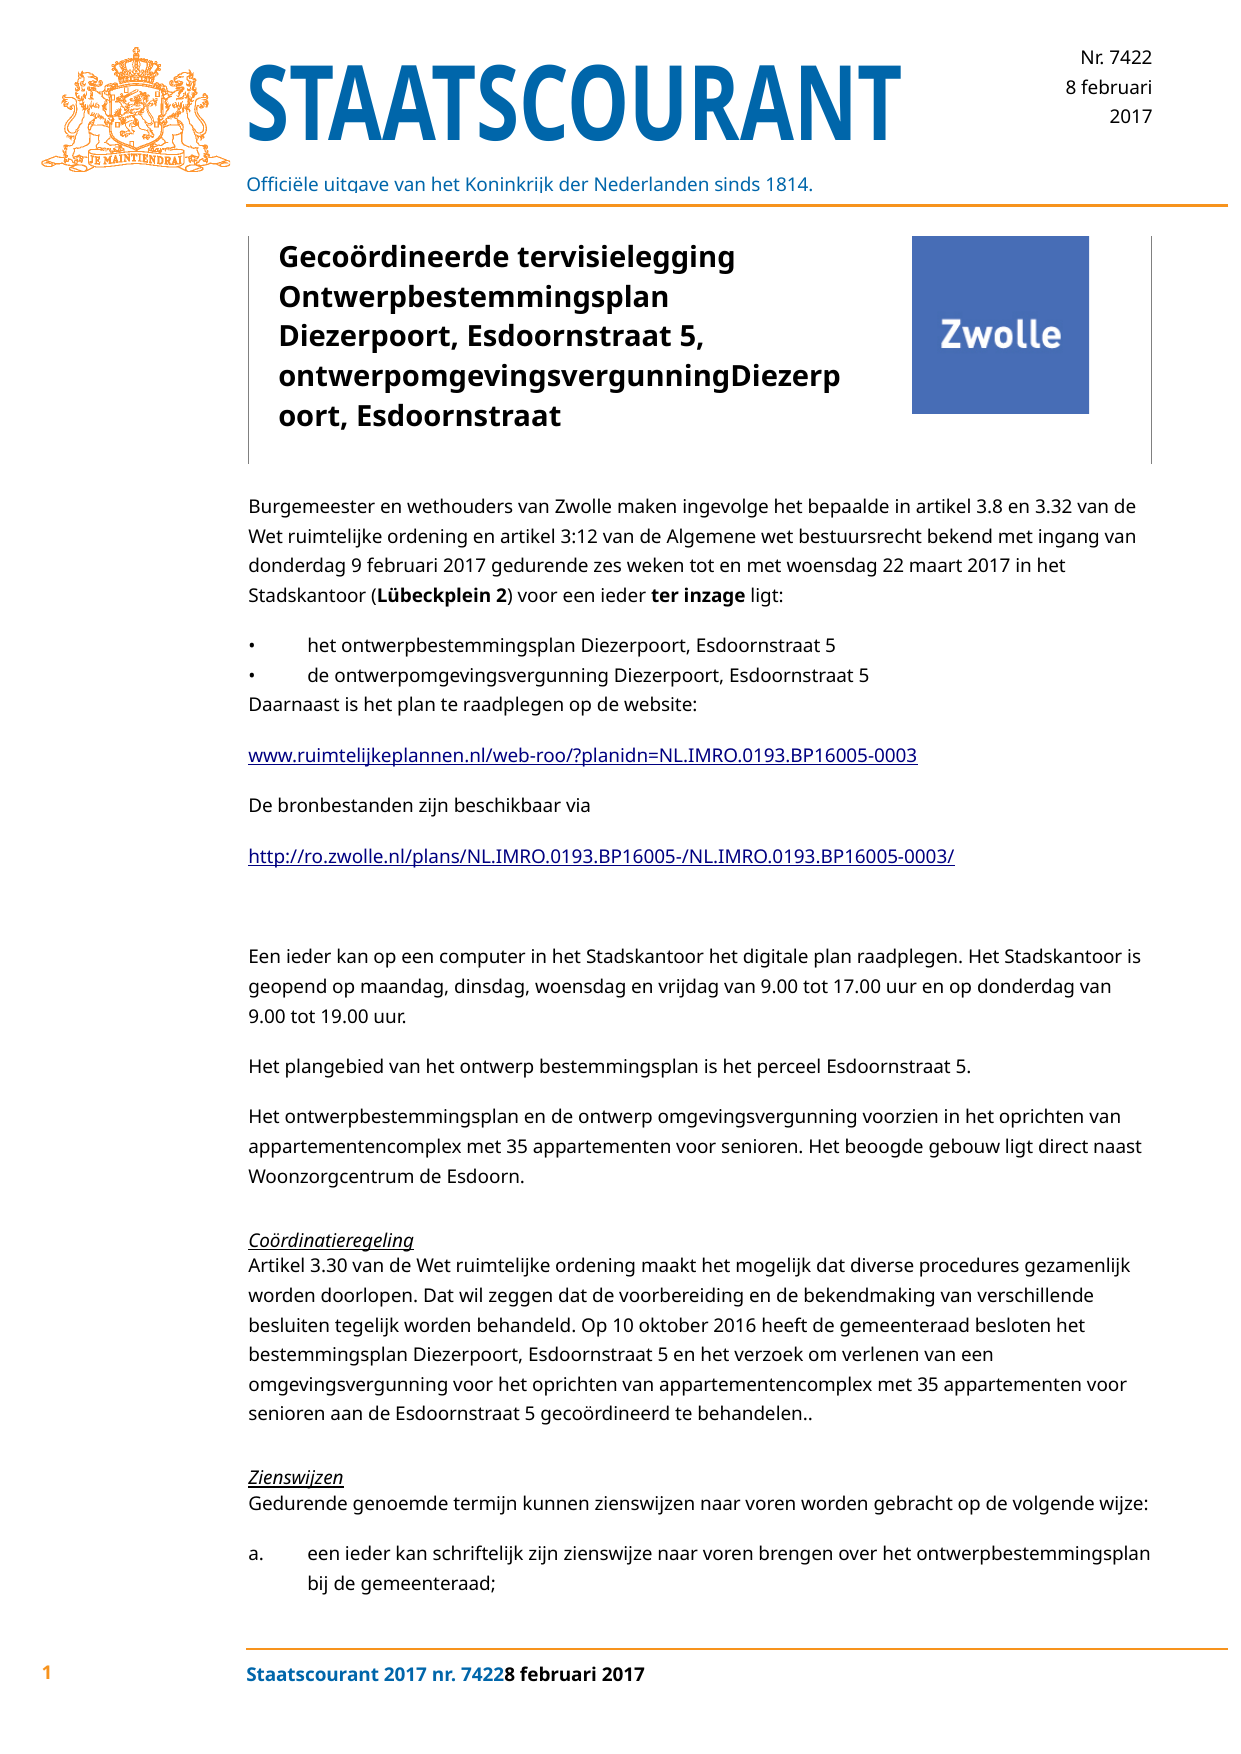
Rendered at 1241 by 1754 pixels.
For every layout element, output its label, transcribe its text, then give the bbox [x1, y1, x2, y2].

text Zienswijzen [248, 1464, 1152, 1490]
text De bronbestanden zijn beschikbaar via [248, 792, 1152, 818]
list een ieder kan schriftelijk zijn zienswijze naar voren brengen over het ontwerpbestemmingsplan bij de gemeenteraad; [248, 1541, 1152, 1596]
table_header [850, 414, 1151, 464]
picture [41, 47, 231, 172]
text www.ruimtelijkeplannen.nl/web-roo/?planidn=NL.IMRO.0193.BP16005-0003 [248, 742, 1152, 768]
list het ontwerpbestemmingsplan Diezerpoort, Esdoornstraat 5 [248, 632, 1152, 658]
text Het plangebied van het ontwerp bestemmingsplan is het perceel Esdoornstraat 5. [248, 1053, 1152, 1079]
text Coördinatieregeling [248, 1227, 1152, 1253]
text Artikel 3.30 van de Wet ruimtelijke ordening maakt het mogelijk dat diverse procedures gezamenlijk worden doorlopen. Dat wil zeggen dat de voorbereiding en de bekendmaking van verschillende besluiten tegelijk worden behandeld. Op 10 oktober 2016 heeft de gemeenteraad besloten het bestemmingsplan Diezerpoort, Esdoornstraat 5 en het verzoek om verlenen van een omgevingsvergunning voor het oprichten van appartementencomplex met 35 appartementen voor senioren aan de Esdoornstraat 5 gecoördineerd te behandelen.. [248, 1253, 1152, 1426]
text Een ieder kan op een computer in het Stadskantoor het digitale plan raadplegen. Het Stadskantoor is geopend op maandag, dinsdag, woensdag en vrijdag van 9.00 tot 17.00 uur en op donderdag van 9.00 tot 19.00 uur. [248, 944, 1152, 1029]
text Gedurende genoemde termijn kunnen zienswijzen naar voren worden gebracht op de volgende wijze: [248, 1490, 1152, 1516]
text Burgemeester en wethouders van Zwolle maken ingevolge het bepaalde in artikel 3.8 en 3.32 van de Wet ruimtelijke ordening en artikel 3:12 van de Algemene wet bestuursrecht bekend met ingang van donderdag 9 februari 2017 gedurende zes weken tot en met woensdag 22 maart 2017 in het Stadskantoor (Lübeckplein 2) voor een ieder ter inzage ligt: [248, 493, 1152, 608]
text http://ro.zwolle.nl/plans/NL.IMRO.0193.BP16005-/NL.IMRO.0193.BP16005-0003/ [248, 843, 1152, 869]
text Het ontwerpbestemmingsplan en de ontwerp omgevingsvergunning voorzien in het oprichten van appartementencomplex met 35 appartementen voor senioren. Het beoogde gebouw ligt direct naast Woonzorgcentrum de Esdoorn. [248, 1104, 1152, 1189]
table_header Gecoördineerde tervisielegging Ontwerpbestemmingsplan Diezerpoort, Esdoornstraat 5, ontwerpomgevingsvergunningDiezerpoort, Esdoornstraat [249, 236, 850, 464]
table_header [850, 236, 912, 413]
table_header [1090, 236, 1151, 413]
text Daarnaast is het plan te raadplegen op de website: [248, 692, 1152, 717]
picture [912, 236, 1090, 414]
list de ontwerpomgevingsvergunning Diezerpoort, Esdoornstraat 5 [248, 662, 1152, 688]
